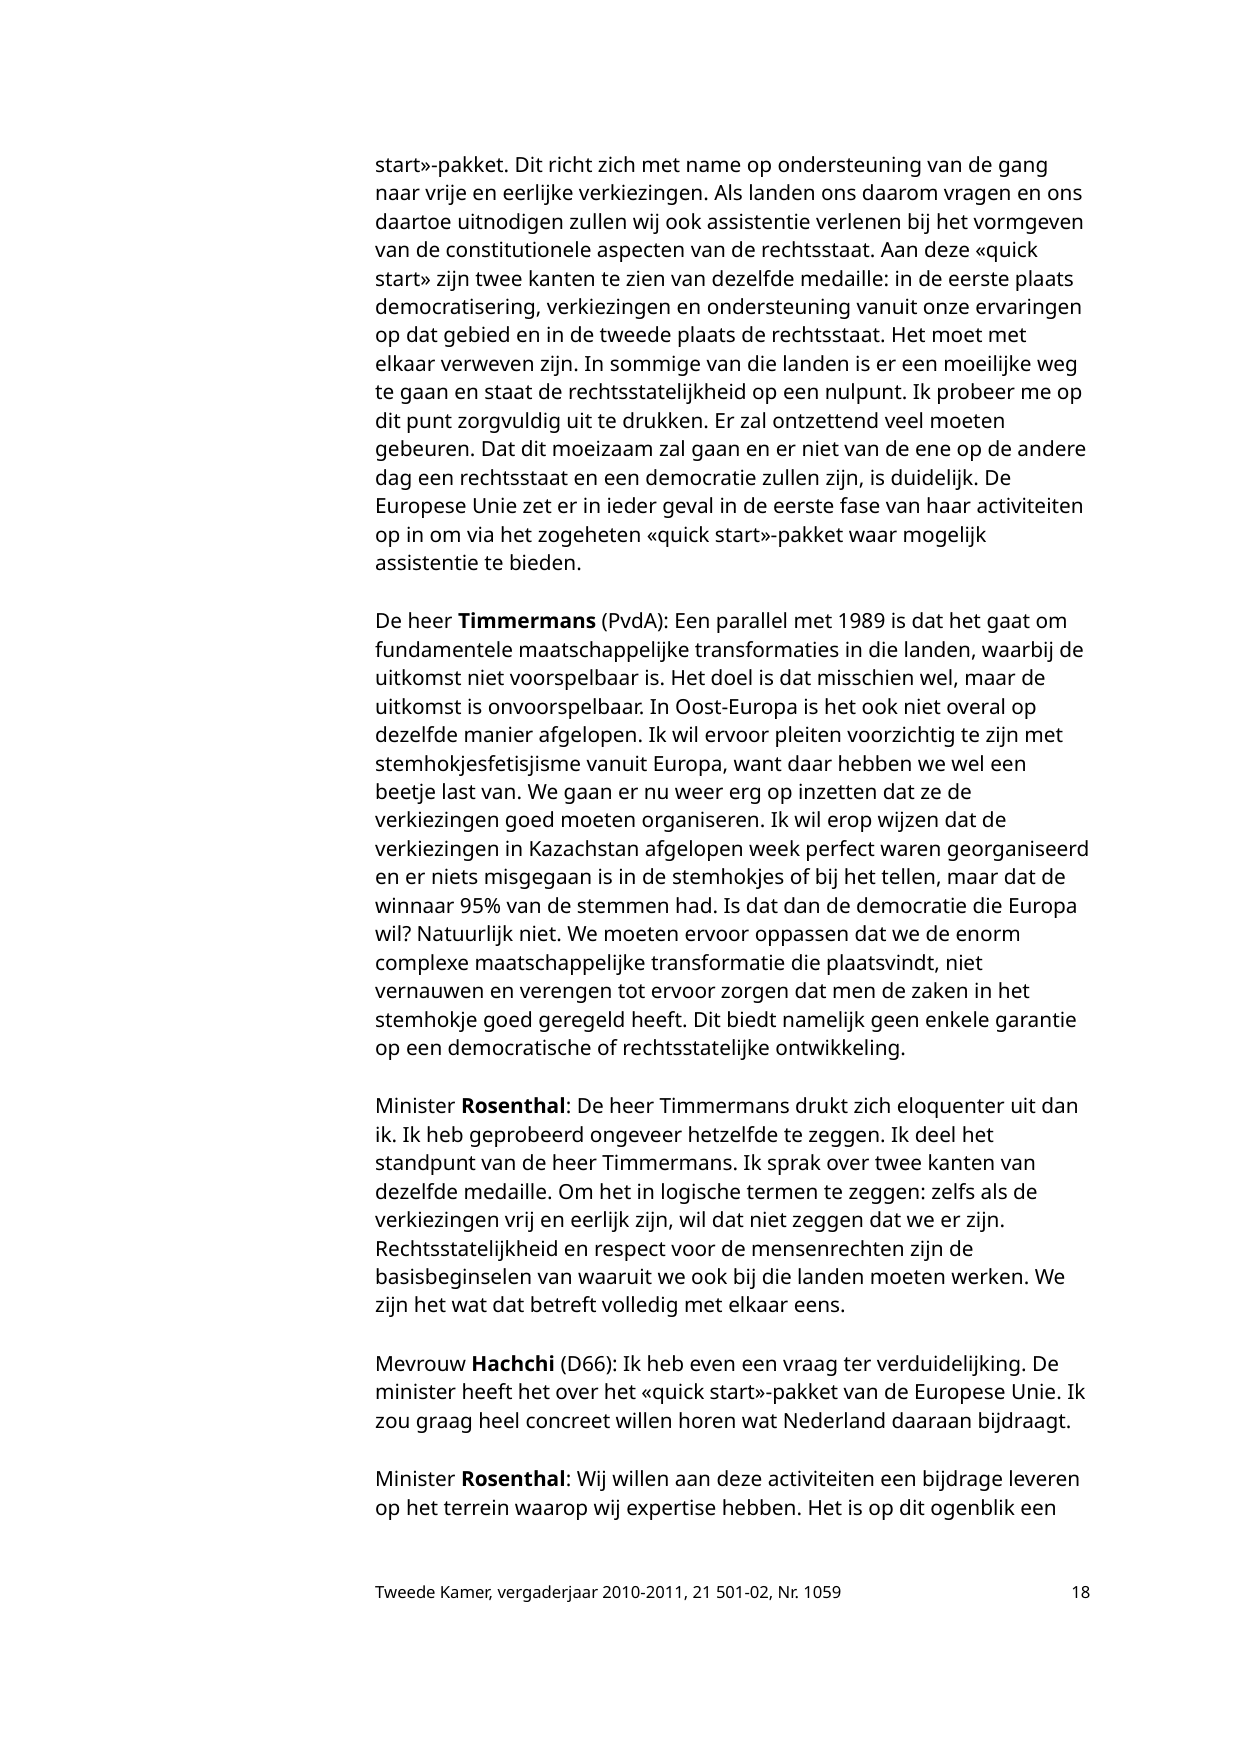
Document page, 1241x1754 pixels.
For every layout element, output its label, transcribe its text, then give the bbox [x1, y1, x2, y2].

text Minister Rosenthal: Wij willen aan deze activiteiten een bijdrage leveren op het terrein waarop wij expertise hebben. Het is op dit ogenblik een [375, 1464, 1090, 1521]
text start»-pakket. Dit richt zich met name op ondersteuning van de gang naar vrije en eerlijke verkiezingen. Als landen ons daarom vragen en ons daartoe uitnodigen zullen wij ook assistentie verlenen bij het vormgeven van de constitutionele aspecten van de rechtsstaat. Aan deze «quick start» zijn twee kanten te zien van dezelfde medaille: in de eerste plaats democratisering, verkiezingen en ondersteuning vanuit onze ervaringen op dat gebied en in de tweede plaats de rechtsstaat. Het moet met elkaar verweven zijn. In sommige van die landen is er een moeilijke weg te gaan en staat de rechtsstatelijkheid op een nulpunt. Ik probeer me op dit punt zorgvuldig uit te drukken. Er zal ontzettend veel moeten gebeuren. Dat dit moeizaam zal gaan en er niet van de ene op de andere dag een rechtsstaat en een democratie zullen zijn, is duidelijk. De Europese Unie zet er in ieder geval in de eerste fase van haar activiteiten op in om via het zogeheten «quick start»-pakket waar mogelijk assistentie te bieden. [375, 150, 1090, 577]
text Mevrouw Hachchi (D66): Ik heb even een vraag ter verduidelijking. De minister heeft het over het «quick start»-pakket van de Europese Unie. Ik zou graag heel concreet willen horen wat Nederland daaraan bijdraagt. [375, 1349, 1090, 1434]
text Minister Rosenthal: De heer Timmermans drukt zich eloquenter uit dan ik. Ik heb geprobeerd ongeveer hetzelfde te zeggen. Ik deel het standpunt van de heer Timmermans. Ik sprak over twee kanten van dezelfde medaille. Om het in logische termen te zeggen: zelfs als de verkiezingen vrij en eerlijk zijn, wil dat niet zeggen dat we er zijn. Rechtsstatelijkheid en respect voor de mensenrechten zijn de basisbeginselen van waaruit we ook bij die landen moeten werken. We zijn het wat dat betreft volledig met elkaar eens. [375, 1092, 1090, 1319]
text De heer Timmermans (PvdA): Een parallel met 1989 is dat het gaat om fundamentele maatschappelijke transformaties in die landen, waarbij de uitkomst niet voorspelbaar is. Het doel is dat misschien wel, maar de uitkomst is onvoorspelbaar. In Oost-Europa is het ook niet overal op dezelfde manier afgelopen. Ik wil ervoor pleiten voorzichtig te zijn met stemhokjesfetisjisme vanuit Europa, want daar hebben we wel een beetje last van. We gaan er nu weer erg op inzetten dat ze de verkiezingen goed moeten organiseren. Ik wil erop wijzen dat de verkiezingen in Kazachstan afgelopen week perfect waren georganiseerd en er niets misgegaan is in de stemhokjes of bij het tellen, maar dat de winnaar 95% van de stemmen had. Is dat dan de democratie die Europa wil? Natuurlijk niet. We moeten ervoor oppassen dat we de enorm complexe maatschappelijke transformatie die plaatsvindt, niet vernauwen en verengen tot ervoor zorgen dat men de zaken in het stemhokje goed geregeld heeft. Dit biedt namelijk geen enkele garantie op een democratische of rechtsstatelijke ontwikkeling. [375, 607, 1090, 1062]
